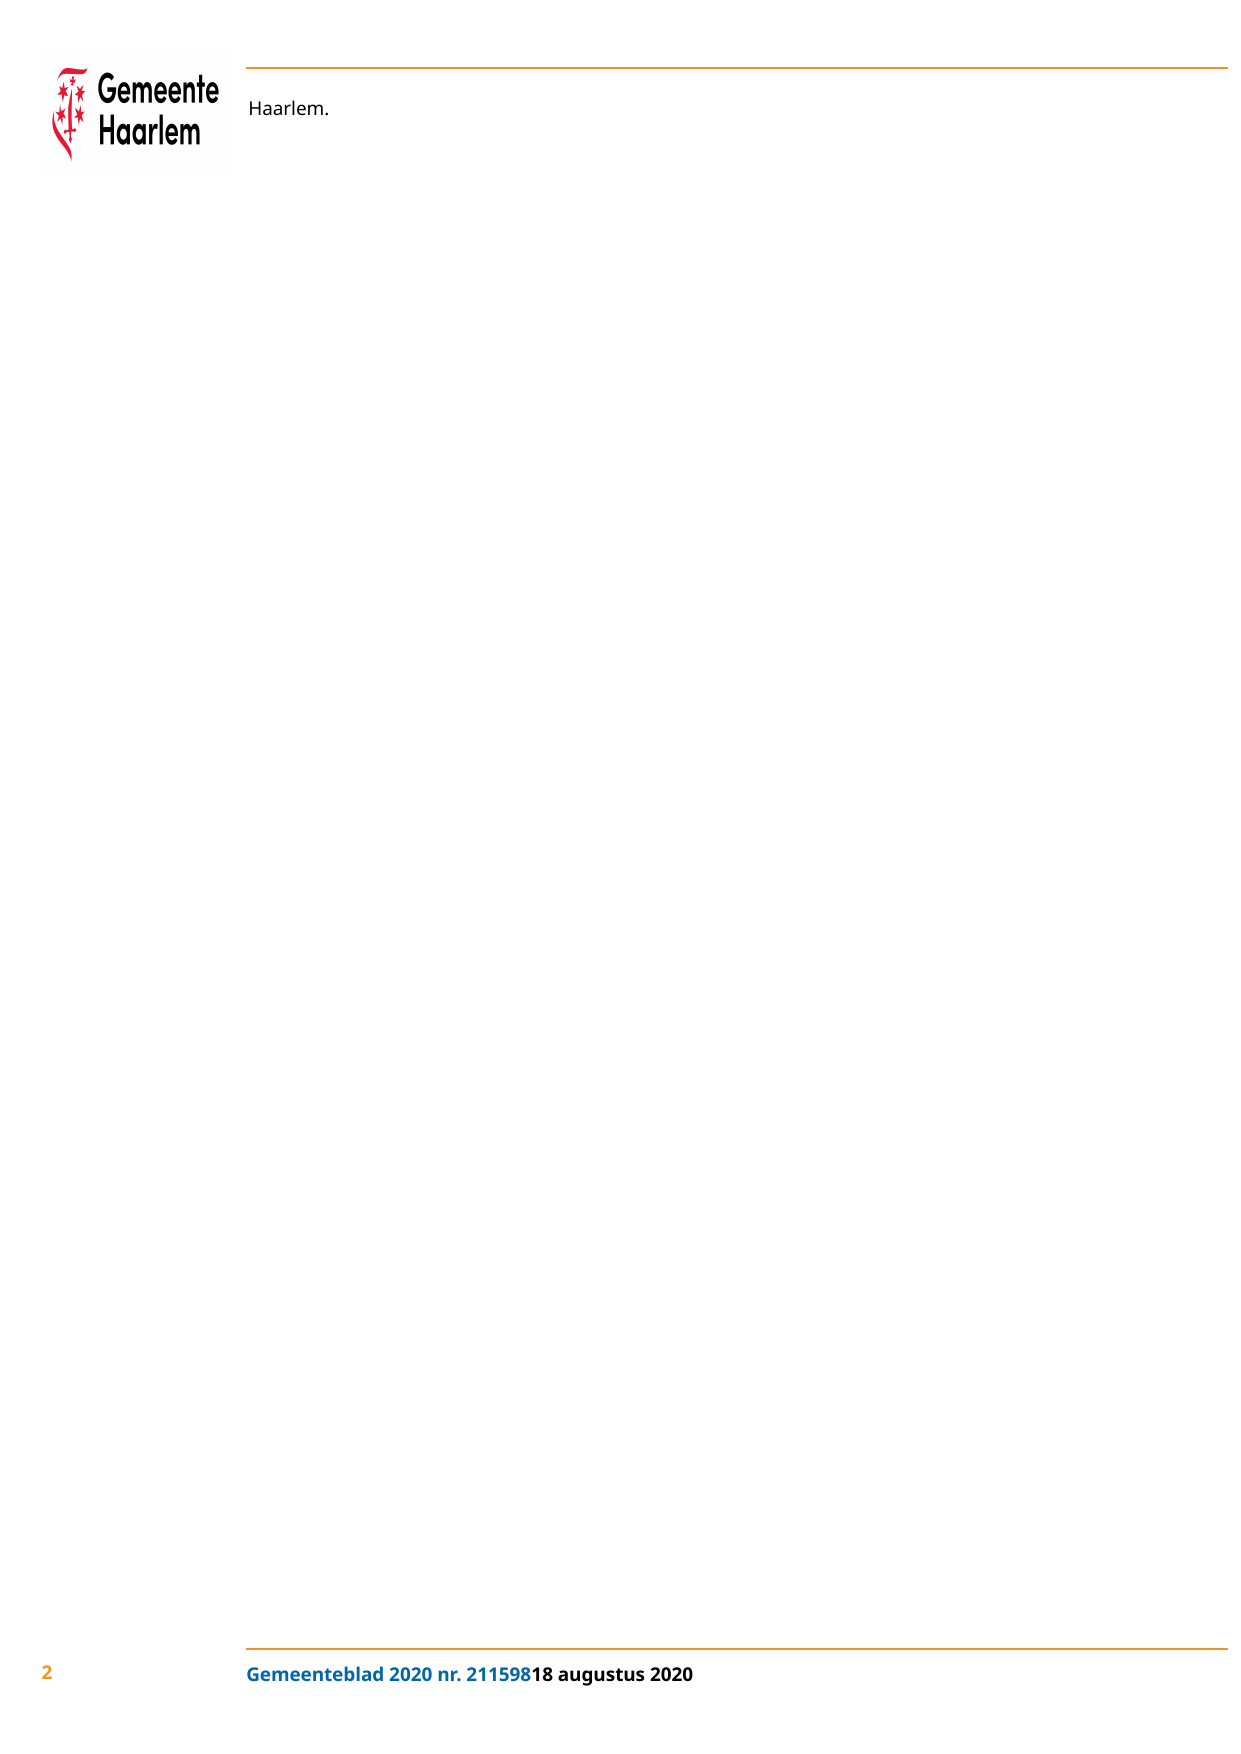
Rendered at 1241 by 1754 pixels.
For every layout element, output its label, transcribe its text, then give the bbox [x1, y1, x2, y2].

picture [41, 47, 231, 172]
text Haarlem. [248, 95, 1152, 121]
